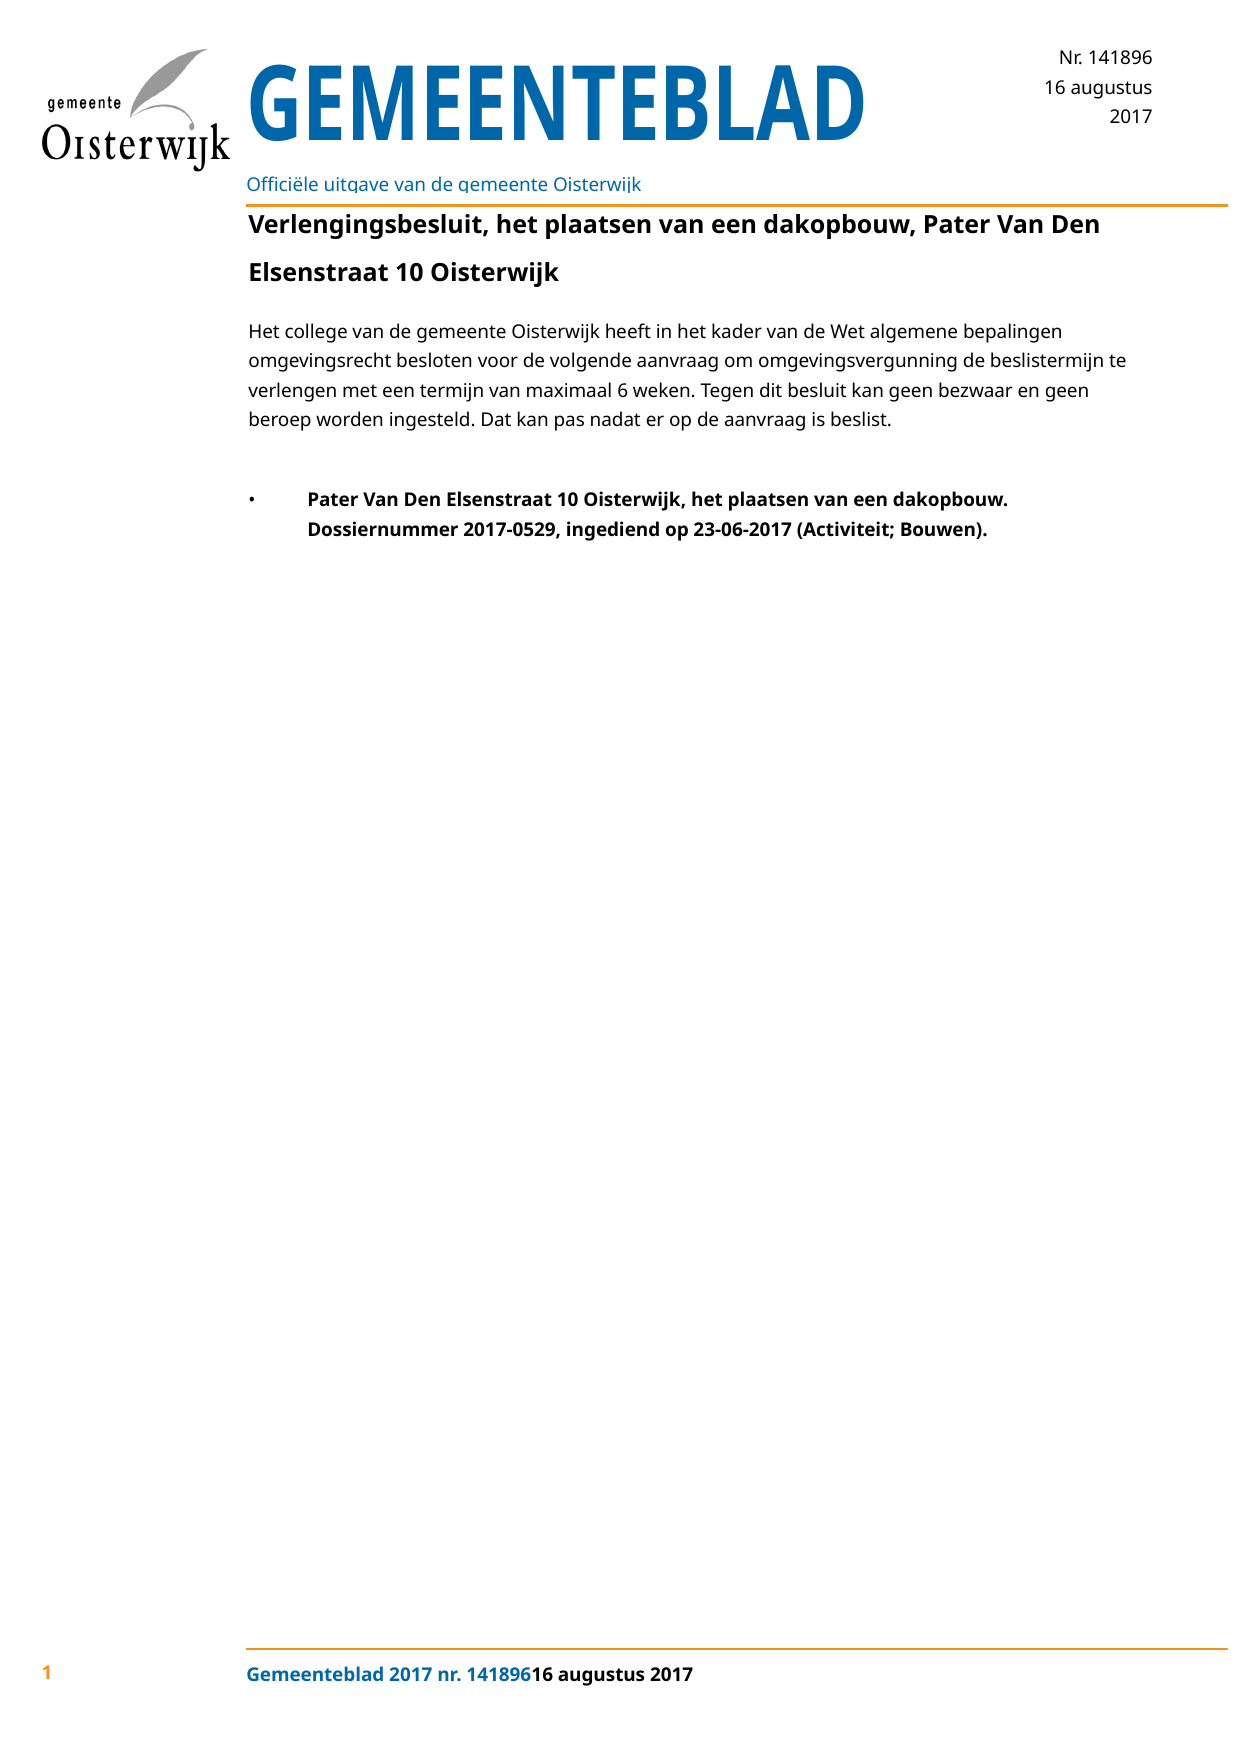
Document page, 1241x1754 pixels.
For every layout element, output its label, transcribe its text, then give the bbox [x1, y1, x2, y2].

text Het college van de gemeente Oisterwijk heeft in het kader van de Wet algemene bepalingen omgevingsrecht besloten voor de volgende aanvraag om omgevingsvergunning de beslistermijn te verlengen met een termijn van maximaal 6 weken. Tegen dit besluit kan geen bezwaar en geen beroep worden ingesteld. Dat kan pas nadat er op de aanvraag is beslist. [248, 318, 1152, 432]
text Verlengingsbesluit, het plaatsen van een dakopbouw, Pater Van Den Elsenstraat 10 Oisterwijk [248, 207, 1152, 288]
list Pater Van Den Elsenstraat 10 Oisterwijk, het plaatsen van een dakopbouw. Dossiernummer 2017-0529, ingediend op 23-06-2017 (Activiteit; Bouwen). [248, 487, 1152, 542]
picture [41, 47, 231, 172]
